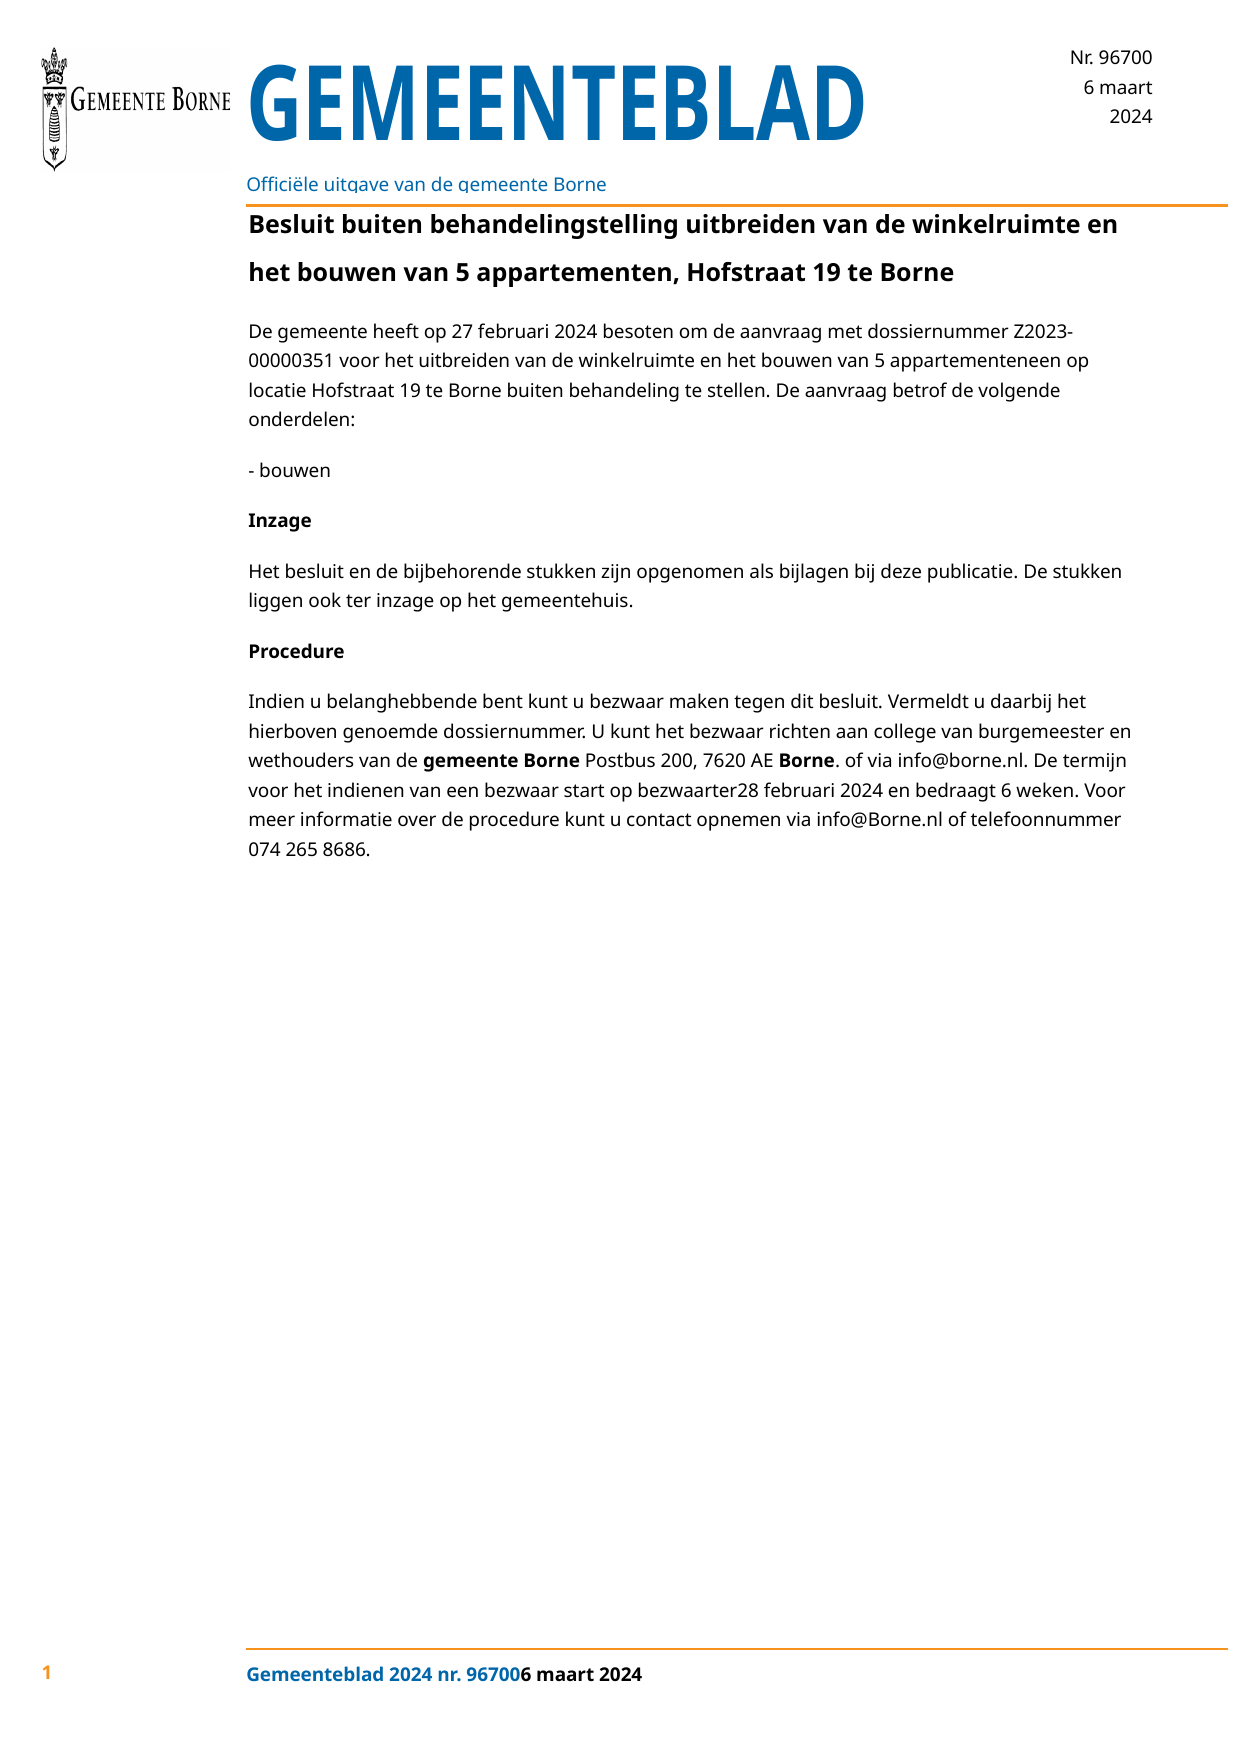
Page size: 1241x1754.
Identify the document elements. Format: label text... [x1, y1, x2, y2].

text Procedure [248, 638, 1152, 664]
text Besluit buiten behandelingstelling uitbreiden van de winkelruimte en het bouwen van 5 appartementen, Hofstraat 19 te Borne [248, 207, 1152, 288]
text Het besluit en de bijbehorende stukken zijn opgenomen als bijlagen bij deze publicatie. De stukken liggen ook ter inzage op het gemeentehuis. [248, 558, 1152, 613]
text Indien u belanghebbende bent kunt u bezwaar maken tegen dit besluit. Vermeldt u daarbij het hierboven genoemde dossiernummer. U kunt het bezwaar richten aan college van burgemeester en wethouders van de gemeente Borne Postbus 200, 7620 AE Borne. of via info@borne.nl. De termijn voor het indienen van een bezwaar start op bezwaarter28 februari 2024 en bedraagt 6 weken. Voor meer informatie over de procedure kunt u contact opnemen via info@Borne.nl of telefoonnummer 074 265 8686. [248, 688, 1152, 862]
picture [41, 47, 231, 172]
text Inzage [248, 507, 1152, 533]
text De gemeente heeft op 27 februari 2024 besoten om de aanvraag met dossiernummer Z2023-00000351 voor het uitbreiden van de winkelruimte en het bouwen van 5 appartementeneen op locatie Hofstraat 19 te Borne buiten behandeling te stellen. De aanvraag betrof de volgende onderdelen: [248, 318, 1152, 432]
text - bouwen [248, 457, 1152, 483]
